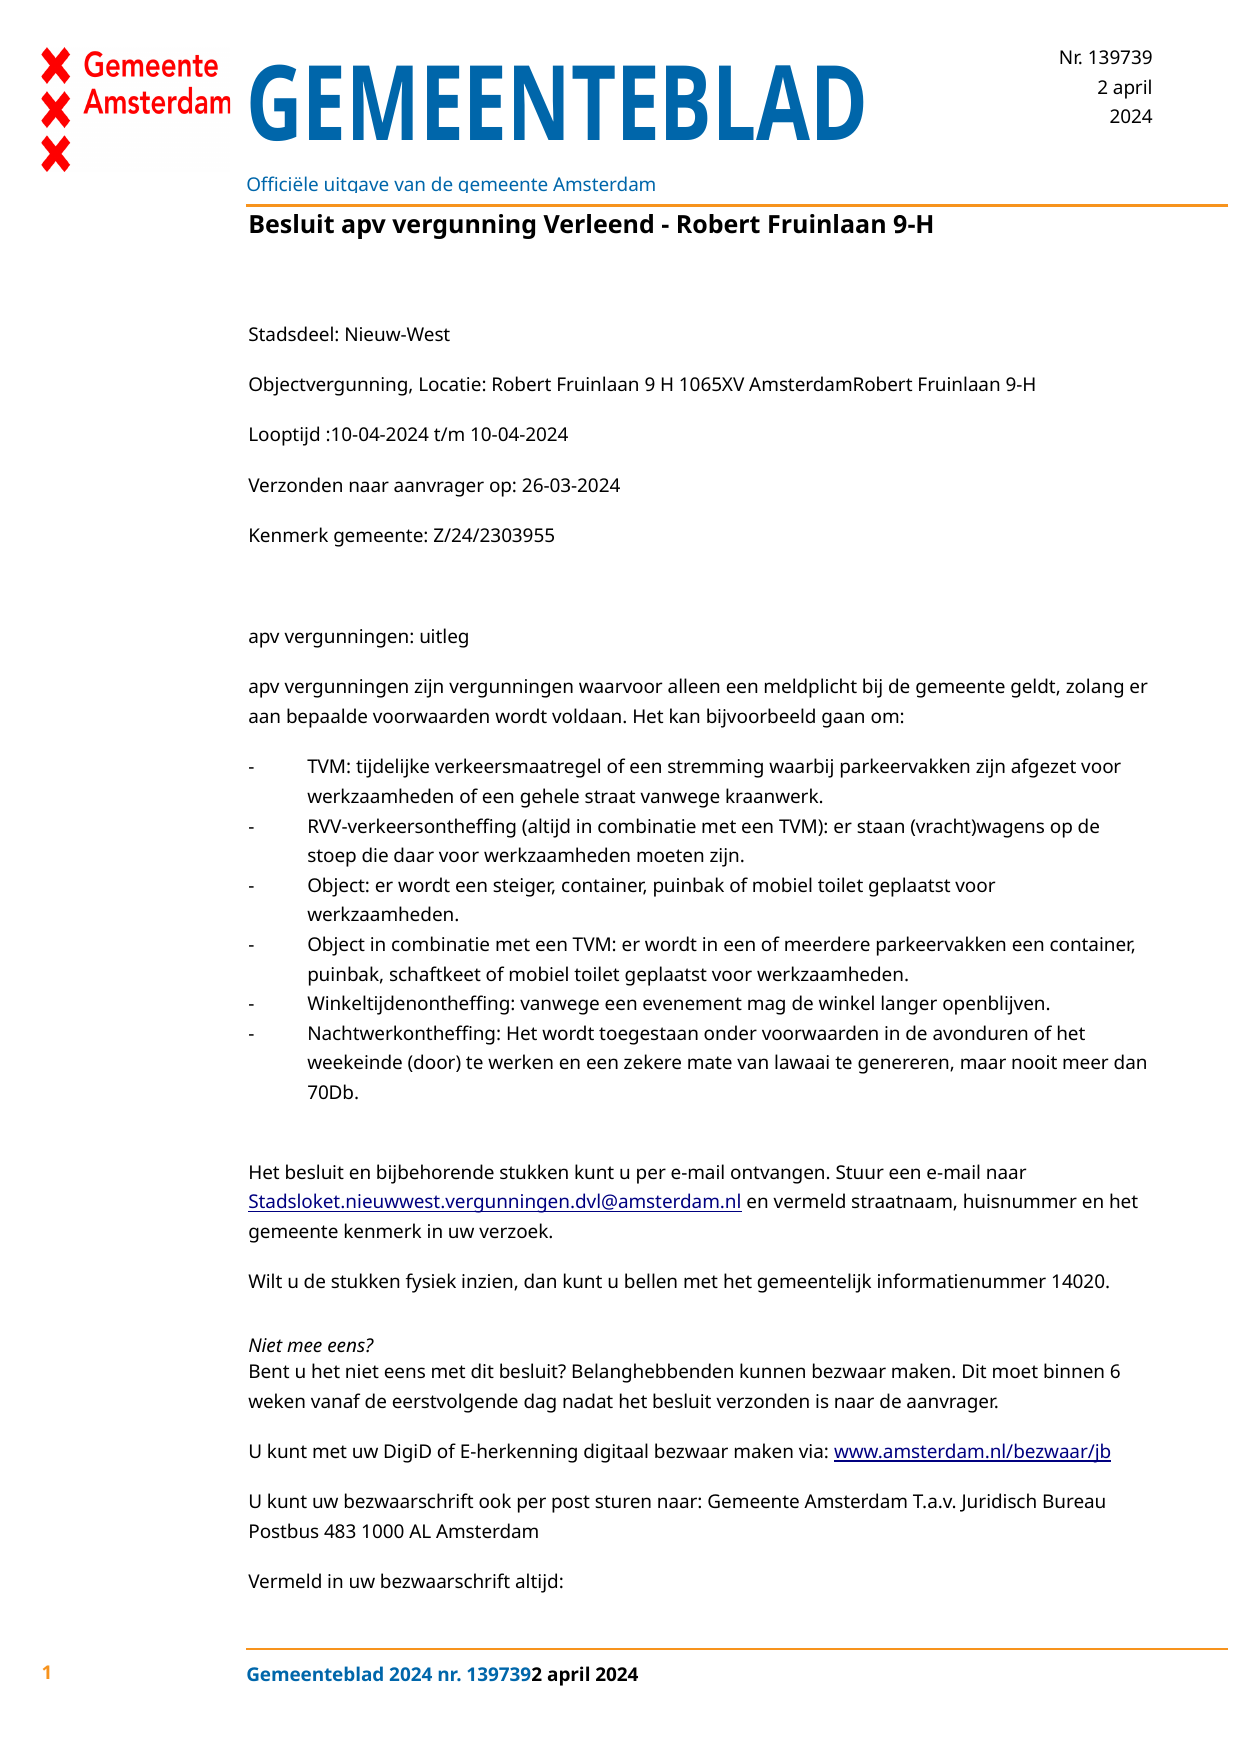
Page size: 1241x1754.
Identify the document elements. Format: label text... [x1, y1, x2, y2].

picture [41, 47, 231, 172]
list Object: er wordt een steiger, container, puinbak of mobiel toilet geplaatst voor werkzaamheden. [248, 872, 1152, 927]
text Bent u het niet eens met dit besluit? Belanghebbenden kunnen bezwaar maken. Dit moet binnen 6 weken vanaf de eerstvolgende dag nadat het besluit verzonden is naar de aanvrager. [248, 1358, 1152, 1414]
text Niet mee eens? [248, 1333, 1152, 1358]
text Besluit apv vergunning Verleend - Robert Fruinlaan 9-H [248, 207, 1152, 241]
list Nachtwerkontheffing: Het wordt toegestaan onder voorwaarden in de avonduren of het weekeinde (door) te werken en een zekere mate van lawaai te genereren, maar nooit meer dan 70Db. [248, 1020, 1152, 1105]
text Het besluit en bijbehorende stukken kunt u per e-mail ontvangen. Stuur een e-mail naar Stadsloket.nieuwwest.vergunningen.dvl@amsterdam.nl en vermeld straatnaam, huisnummer en het gemeente kenmerk in uw verzoek. [248, 1159, 1152, 1244]
list Winkeltijdenontheffing: vanwege een evenement mag de winkel langer openblijven. [248, 990, 1152, 1016]
text Kenmerk gemeente: Z/24/2303955 [248, 522, 1152, 548]
text apv vergunningen zijn vergunningen waarvoor alleen een meldplicht bij de gemeente geldt, zolang er aan bepaalde voorwaarden wordt voldaan. Het kan bijvoorbeeld gaan om: [248, 674, 1152, 729]
text Objectvergunning, Locatie: Robert Fruinlaan 9 H 1065XV AmsterdamRobert Fruinlaan 9-H [248, 371, 1152, 397]
list TVM: tijdelijke verkeersmaatregel of een stremming waarbij parkeervakken zijn afgezet voor werkzaamheden of een gehele straat vanwege kraanwerk. [248, 754, 1152, 809]
text apv vergunningen: uitleg [248, 623, 1152, 649]
text Looptijd :10-04-2024 t/m 10-04-2024 [248, 422, 1152, 447]
text Verzonden naar aanvrager op: 26-03-2024 [248, 472, 1152, 498]
text U kunt uw bezwaarschrift ook per post sturen naar: Gemeente Amsterdam T.a.v. Juridisch Bureau Postbus 483 1000 AL Amsterdam [248, 1489, 1152, 1544]
list RVV-verkeersontheffing (altijd in combinatie met een TVM): er staan (vracht)wagens op de stoep die daar voor werkzaamheden moeten zijn. [248, 813, 1152, 868]
list Object in combinatie met een TVM: er wordt in een of meerdere parkeervakken een container, puinbak, schaftkeet of mobiel toilet geplaatst voor werkzaamheden. [248, 931, 1152, 986]
text Wilt u de stukken fysiek inzien, dan kunt u bellen met het gemeentelijk informatienummer 14020. [248, 1269, 1152, 1294]
text U kunt met uw DigiD of E-herkenning digitaal bezwaar maken via: www.amsterdam.nl/bezwaar/jb [248, 1438, 1152, 1464]
text Stadsdeel: Nieuw-West [248, 321, 1152, 346]
text Vermeld in uw bezwaarschrift altijd: [248, 1569, 1152, 1594]
